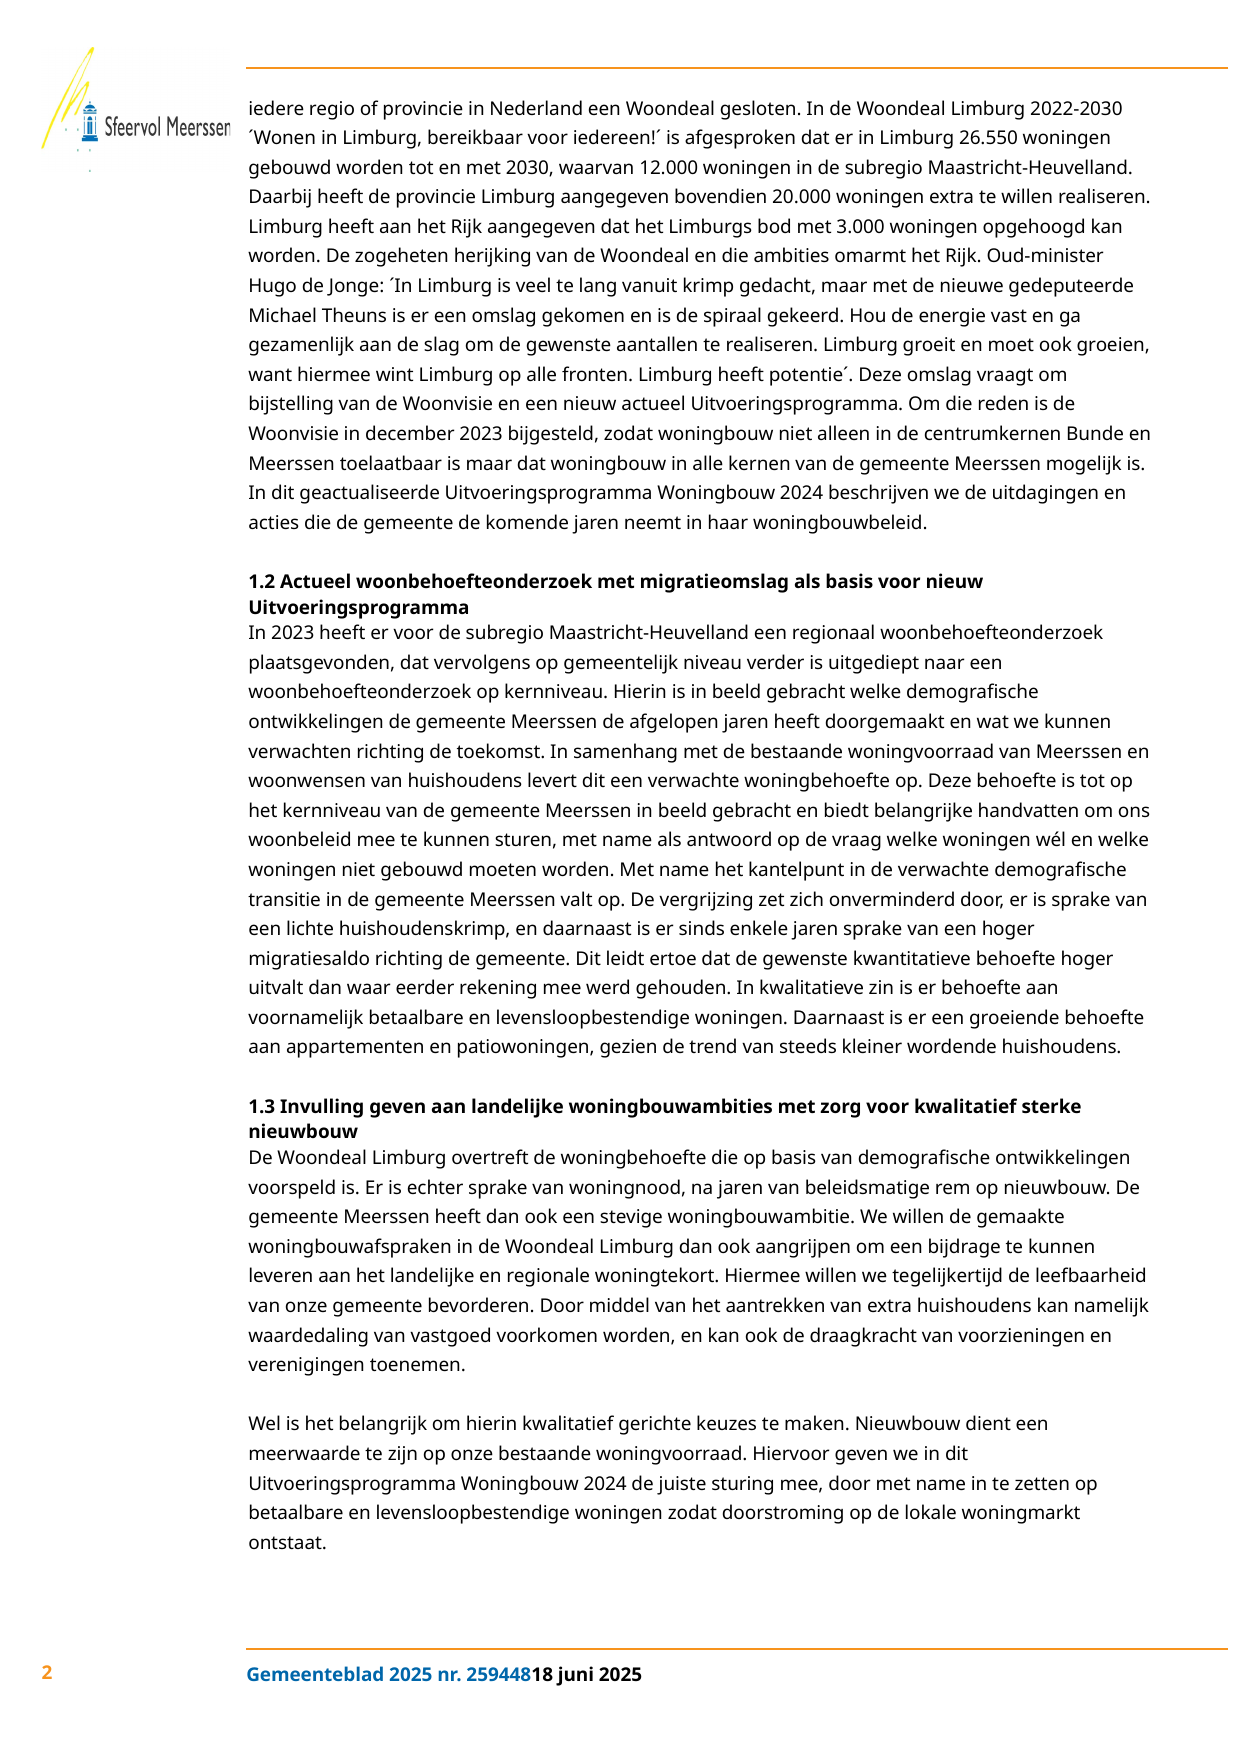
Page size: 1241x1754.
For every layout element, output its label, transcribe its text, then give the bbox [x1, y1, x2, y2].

text Wel is het belangrijk om hierin kwalitatief gerichte keuzes te maken. Nieuwbouw dient een meerwaarde te zijn op onze bestaande woningvoorraad. Hiervoor geven we in dit Uitvoeringsprogramma Woningbouw 2024 de juiste sturing mee, door met name in te zetten op betaalbare en levensloopbestendige woningen zodat doorstroming op de lokale woningmarkt ontstaat. [248, 1411, 1152, 1555]
text In 2023 heeft er voor de subregio Maastricht-Heuvelland een regionaal woonbehoefteonderzoek plaatsgevonden, dat vervolgens op gemeentelijk niveau verder is uitgediept naar een woonbehoefteonderzoek op kernniveau. Hierin is in beeld gebracht welke demografische ontwikkelingen de gemeente Meerssen de afgelopen jaren heeft doorgemaakt en wat we kunnen verwachten richting de toekomst. In samenhang met de bestaande woningvoorraad van Meerssen en woonwensen van huishoudens levert dit een verwachte woningbehoefte op. Deze behoefte is tot op het kernniveau van de gemeente Meerssen in beeld gebracht en biedt belangrijke handvatten om ons woonbeleid mee te kunnen sturen, met name als antwoord op de vraag welke woningen wél en welke woningen niet gebouwd moeten worden. Met name het kantelpunt in de verwachte demografische transitie in de gemeente Meerssen valt op. De vergrijzing zet zich onverminderd door, er is sprake van een lichte huishoudenskrimp, en daarnaast is er sinds enkele jaren sprake van een hoger migratiesaldo richting de gemeente. Dit leidt ertoe dat de gewenste kwantitatieve behoefte hoger uitvalt dan waar eerder rekening mee werd gehouden. In kwalitatieve zin is er behoefte aan voornamelijk betaalbare en levensloopbestendige woningen. Daarnaast is er een groeiende behoefte aan appartementen en patiowoningen, gezien de trend van steeds kleiner wordende huishoudens. [248, 619, 1152, 1059]
text 1.3 Invulling geven aan landelijke woningbouwambities met zorg voor kwalitatief sterke nieuwbouw [248, 1093, 1152, 1144]
picture [41, 47, 231, 172]
text 1.2 Actueel woonbehoefteonderzoek met migratieomslag als basis voor nieuw Uitvoeringsprogramma [248, 568, 1152, 619]
text iedere regio of provincie in Nederland een Woondeal gesloten. In de Woondeal Limburg 2022-2030 ´Wonen in Limburg, bereikbaar voor iedereen!´ is afgesproken dat er in Limburg 26.550 woningen gebouwd worden tot en met 2030, waarvan 12.000 woningen in de subregio Maastricht-Heuvelland. Daarbij heeft de provincie Limburg aangegeven bovendien 20.000 woningen extra te willen realiseren. Limburg heeft aan het Rijk aangegeven dat het Limburgs bod met 3.000 woningen opgehoogd kan worden. De zogeheten herijking van de Woondeal en die ambities omarmt het Rijk. Oud-minister Hugo de Jonge: ´In Limburg is veel te lang vanuit krimp gedacht, maar met de nieuwe gedeputeerde Michael Theuns is er een omslag gekomen en is de spiraal gekeerd. Hou de energie vast en ga gezamenlijk aan de slag om de gewenste aantallen te realiseren. Limburg groeit en moet ook groeien, want hiermee wint Limburg op alle fronten. Limburg heeft potentie´. Deze omslag vraagt om bijstelling van de Woonvisie en een nieuw actueel Uitvoeringsprogramma. Om die reden is de Woonvisie in december 2023 bijgesteld, zodat woningbouw niet alleen in de centrumkernen Bunde en Meerssen toelaatbaar is maar dat woningbouw in alle kernen van de gemeente Meerssen mogelijk is. In dit geactualiseerde Uitvoeringsprogramma Woningbouw 2024 beschrijven we de uitdagingen en acties die de gemeente de komende jaren neemt in haar woningbouwbeleid. [248, 95, 1152, 535]
text De Woondeal Limburg overtreft de woningbehoefte die op basis van demografische ontwikkelingen voorspeld is. Er is echter sprake van woningnood, na jaren van beleidsmatige rem op nieuwbouw. De gemeente Meerssen heeft dan ook een stevige woningbouwambitie. We willen de gemaakte woningbouwafspraken in de Woondeal Limburg dan ook aangrijpen om een bijdrage te kunnen leveren aan het landelijke en regionale woningtekort. Hiermee willen we tegelijkertijd de leefbaarheid van onze gemeente bevorderen. Door middel van het aantrekken van extra huishoudens kan namelijk waardedaling van vastgoed voorkomen worden, en kan ook de draagkracht van voorzieningen en verenigingen toenemen. [248, 1144, 1152, 1377]
